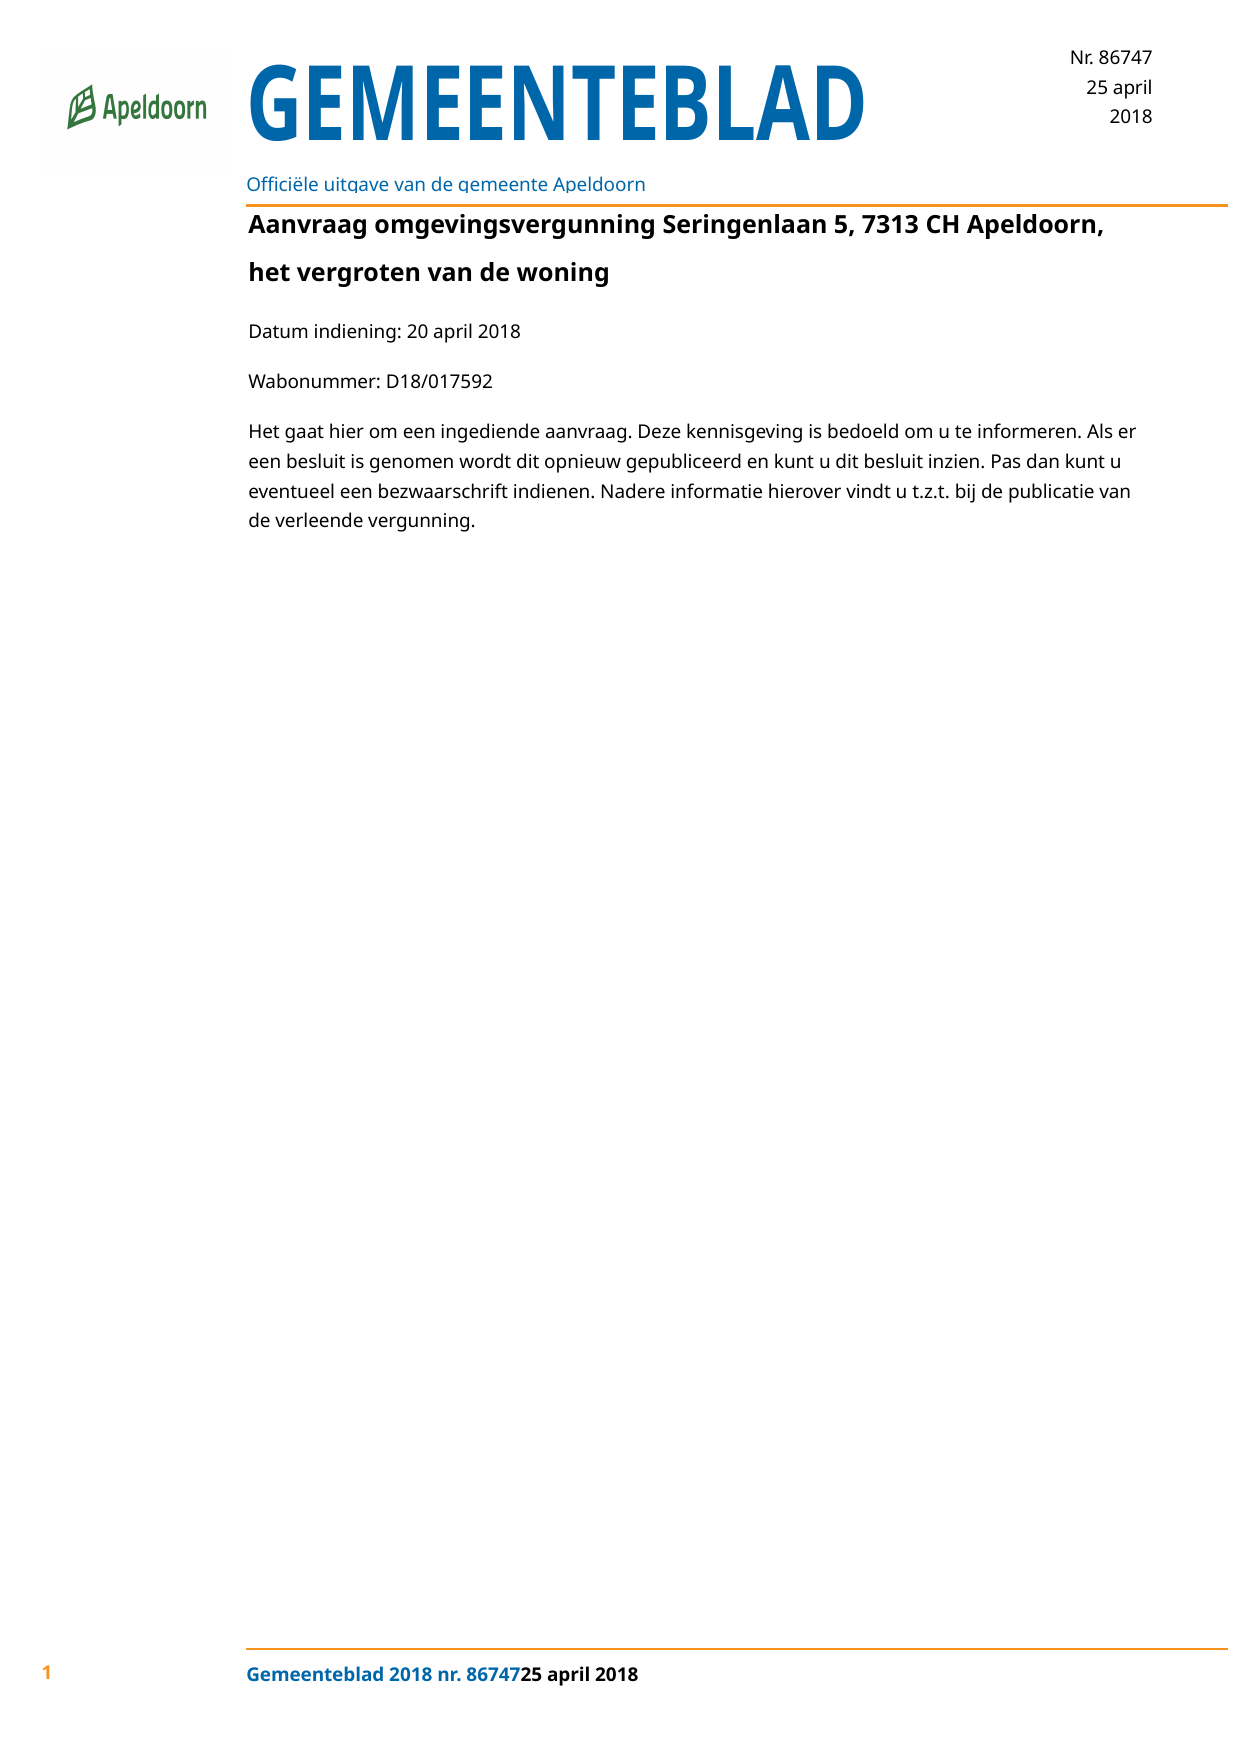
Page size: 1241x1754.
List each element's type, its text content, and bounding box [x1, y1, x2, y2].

text Datum indiening: 20 april 2018 [248, 318, 1152, 344]
text Het gaat hier om een ingediende aanvraag. Deze kennisgeving is bedoeld om u te informeren. Als er een besluit is genomen wordt dit opnieuw gepubliceerd en kunt u dit besluit inzien. Pas dan kunt u eventueel een bezwaarschrift indienen. Nadere informatie hierover vindt u t.z.t. bij de publicatie van de verleende vergunning. [248, 419, 1152, 533]
text Wabonummer: D18/017592 [248, 368, 1152, 394]
text Aanvraag omgevingsvergunning Seringenlaan 5, 7313 CH Apeldoorn, het vergroten van de woning [248, 207, 1152, 288]
picture [41, 47, 231, 172]
